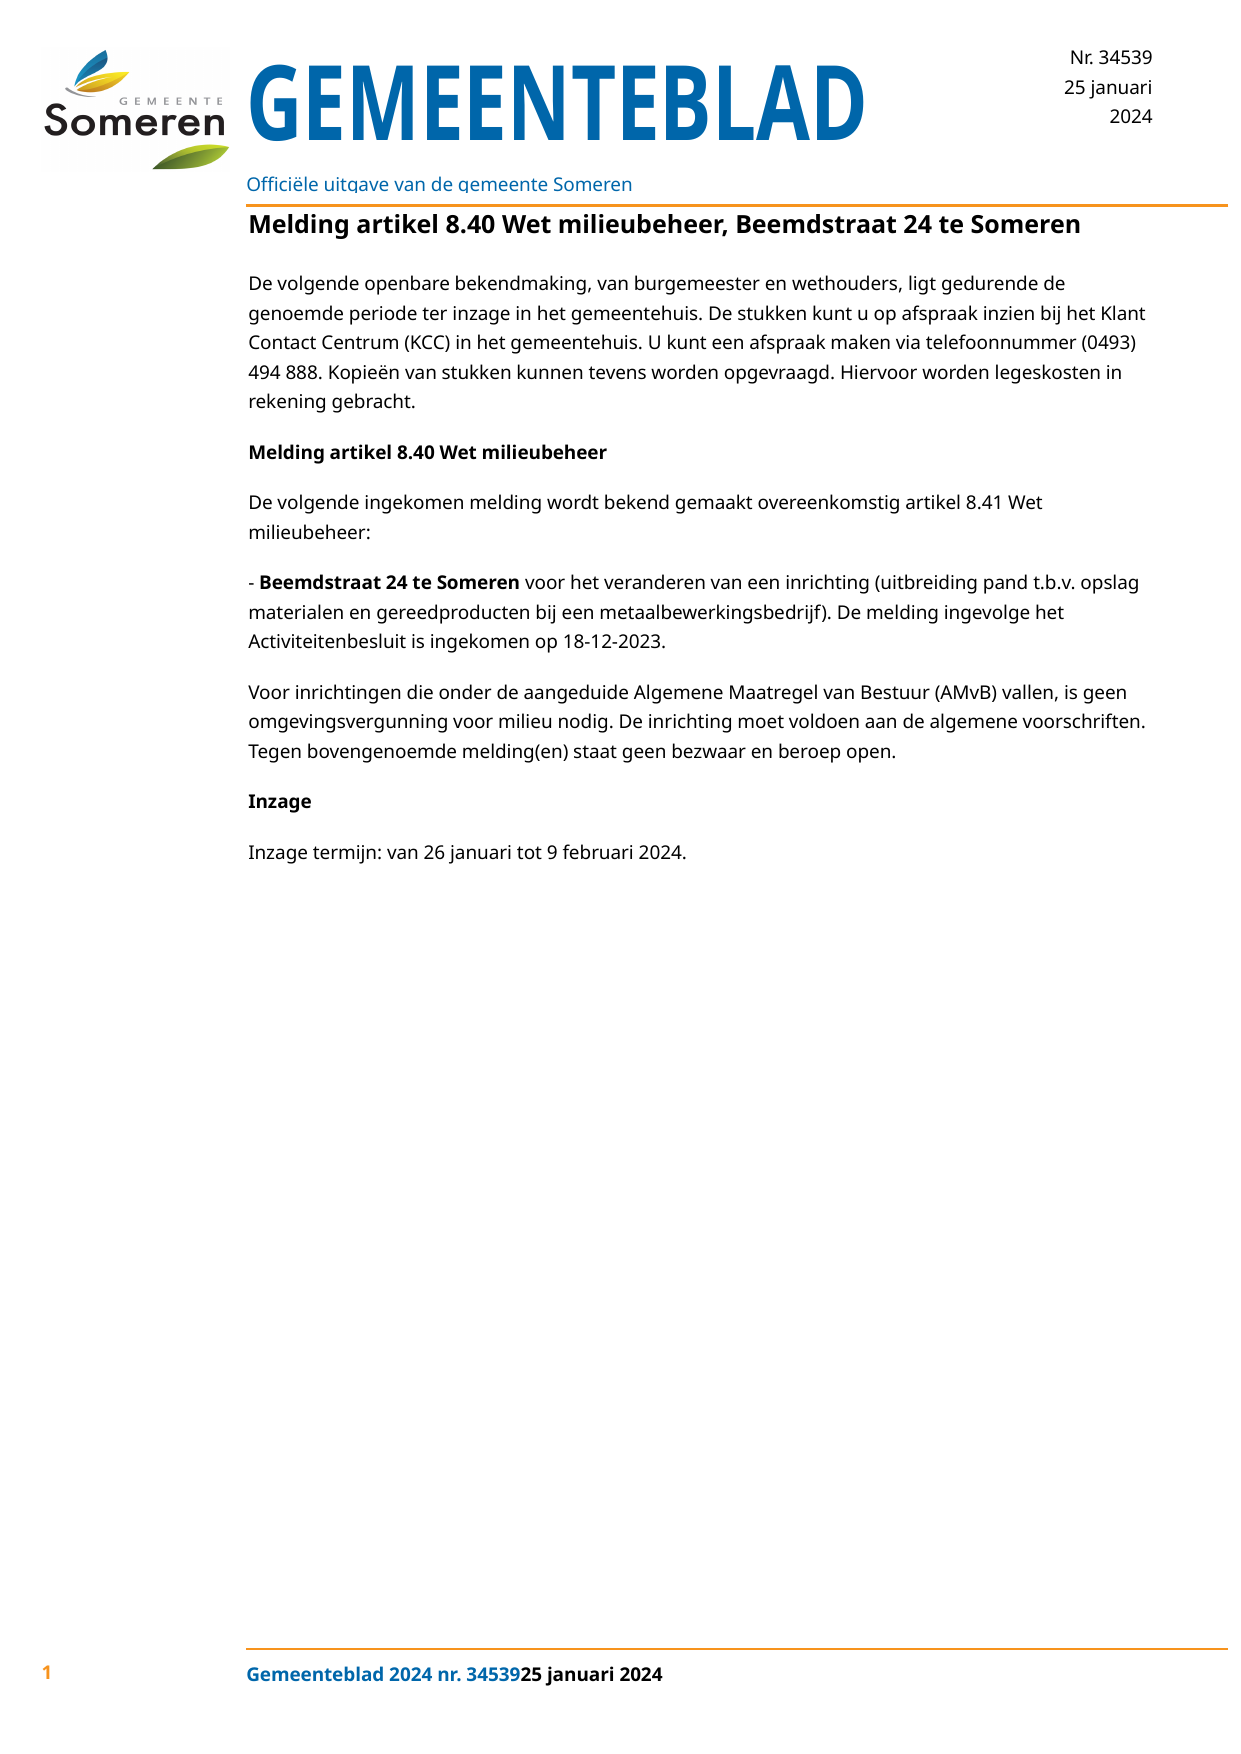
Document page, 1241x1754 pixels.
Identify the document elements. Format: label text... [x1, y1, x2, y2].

text Melding artikel 8.40 Wet milieubeheer, Beemdstraat 24 te Someren [248, 207, 1152, 241]
text De volgende ingekomen melding wordt bekend gemaakt overeenkomstig artikel 8.41 Wet milieubeheer: [248, 489, 1152, 545]
text Melding artikel 8.40 Wet milieubeheer [248, 439, 1152, 465]
text Inzage termijn: van 26 januari tot 9 februari 2024. [248, 839, 1152, 865]
picture [41, 47, 231, 172]
text Voor inrichtingen die onder de aangeduide Algemene Maatregel van Bestuur (AMvB) vallen, is geen omgevingsvergunning voor milieu nodig. De inrichting moet voldoen aan de algemene voorschriften. Tegen bovengenoemde melding(en) staat geen bezwaar en beroep open. [248, 679, 1152, 764]
text Inzage [248, 789, 1152, 814]
text - Beemdstraat 24 te Someren voor het veranderen van een inrichting (uitbreiding pand t.b.v. opslag materialen en gereedproducten bij een metaalbewerkingsbedrijf). De melding ingevolge het Activiteitenbesluit is ingekomen op 18-12-2023. [248, 569, 1152, 654]
text De volgende openbare bekendmaking, van burgemeester en wethouders, ligt gedurende de genoemde periode ter inzage in het gemeentehuis. De stukken kunt u op afspraak inzien bij het Klant Contact Centrum (KCC) in het gemeentehuis. U kunt een afspraak maken via telefoonnummer (0493) 494 888. Kopieën van stukken kunnen tevens worden opgevraagd. Hiervoor worden legeskosten in rekening gebracht. [248, 270, 1152, 414]
